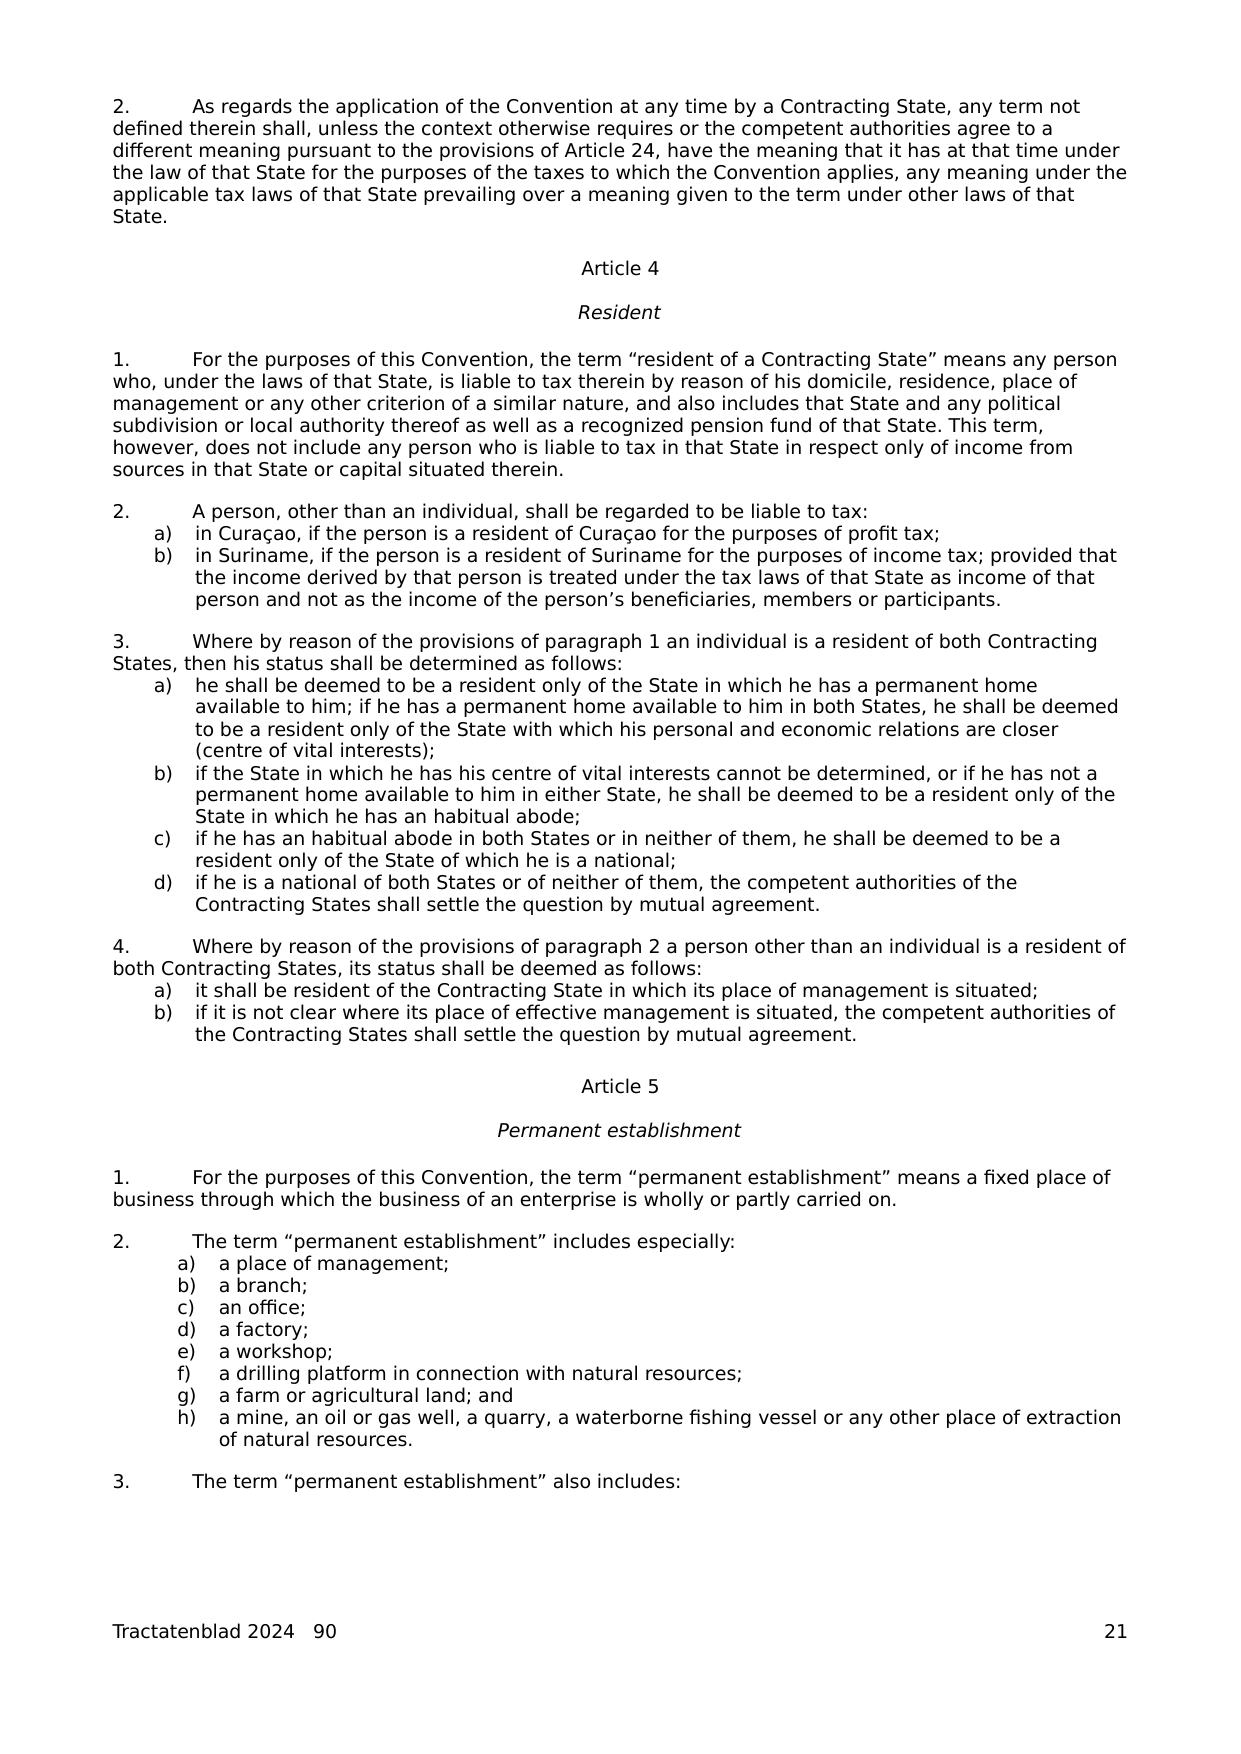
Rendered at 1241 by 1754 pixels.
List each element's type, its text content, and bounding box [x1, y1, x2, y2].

text d) a factory; [177, 1319, 1128, 1341]
text e) a workshop; [177, 1341, 1128, 1363]
text 2. The term “permanent establishment” includes especially: [112, 1231, 1128, 1253]
text 1. For the purposes of this Convention, the term “resident of a Contracting State” means any person who, under the laws of that State, is liable to tax therein by reason of his domicile, residence, place of management or any other criterion of a similar nature, and also includes that State and any political subdivision or local authority thereof as well as a recognized pension fund of that State. This term, however, does not include any person who is liable to tax in that State in respect only of income from sources in that State or capital situated therein. [112, 349, 1128, 481]
text h) a mine, an oil or gas well, a quarry, a waterborne fishing vessel or any other place of extraction of natural resources. [177, 1407, 1128, 1451]
text g) a farm or agricultural land; and [177, 1385, 1128, 1407]
text d) if he is a national of both States or of neither of them, the competent authorities of the Contracting States shall settle the question by mutual agreement. [153, 872, 1128, 916]
text a) in Curaçao, if the person is a resident of Curaçao for the purposes of profit tax; [153, 523, 1128, 544]
text b) in Suriname, if the person is a resident of Suriname for the purposes of income tax; provided that the income derived by that person is treated under the tax laws of that State as income of that person and not as the income of the person’s beneficiaries, members or participants. [153, 544, 1128, 611]
text c) an office; [177, 1297, 1128, 1319]
text f) a drilling platform in connection with natural resources; [177, 1363, 1128, 1385]
text b) if it is not clear where its place of effective management is situated, the competent authorities of the Contracting States shall settle the question by mutual agreement. [153, 1002, 1128, 1046]
text 3. The term “permanent establishment” also includes: [112, 1471, 1128, 1493]
text a) he shall be deemed to be a resident only of the State in which he has a permanent home available to him; if he has a permanent home available to him in both States, he shall be deemed to be a resident only of the State with which his personal and economic relations are closer (centre of vital interests); [153, 674, 1128, 762]
subtitle Article 4 Resident [112, 258, 1128, 324]
text 3. Where by reason of the provisions of paragraph 1 an individual is a resident of both Contracting States, then his status shall be determined as follows: [112, 631, 1128, 674]
text 4. Where by reason of the provisions of paragraph 2 a person other than an individual is a resident of both Contracting States, its status shall be deemed as follows: [112, 936, 1128, 980]
subtitle Article 5 Permanent establishment [112, 1076, 1128, 1142]
text c) if he has an habitual abode in both States or in neither of them, he shall be deemed to be a resident only of the State of which he is a national; [153, 828, 1128, 872]
text 2. A person, other than an individual, shall be regarded to be liable to tax: [112, 501, 1128, 523]
text b) a branch; [177, 1275, 1128, 1297]
text b) if the State in which he has his centre of vital interests cannot be determined, or if he has not a permanent home available to him in either State, he shall be deemed to be a resident only of the State in which he has an habitual abode; [153, 762, 1128, 828]
text 2. As regards the application of the Convention at any time by a Contracting State, any term not defined therein shall, unless the context otherwise requires or the competent authorities agree to a different meaning pursuant to the provisions of Article 24, have the meaning that it has at that time under the law of that State for the purposes of the taxes to which the Convention applies, any meaning under the applicable tax laws of that State prevailing over a meaning given to the term under other laws of that State. [112, 96, 1128, 228]
text a) it shall be resident of the Contracting State in which its place of management is situated; [153, 980, 1128, 1002]
text a) a place of management; [177, 1253, 1128, 1275]
text 1. For the purposes of this Convention, the term “permanent establishment” means a fixed place of business through which the business of an enterprise is wholly or partly carried on. [112, 1167, 1128, 1211]
